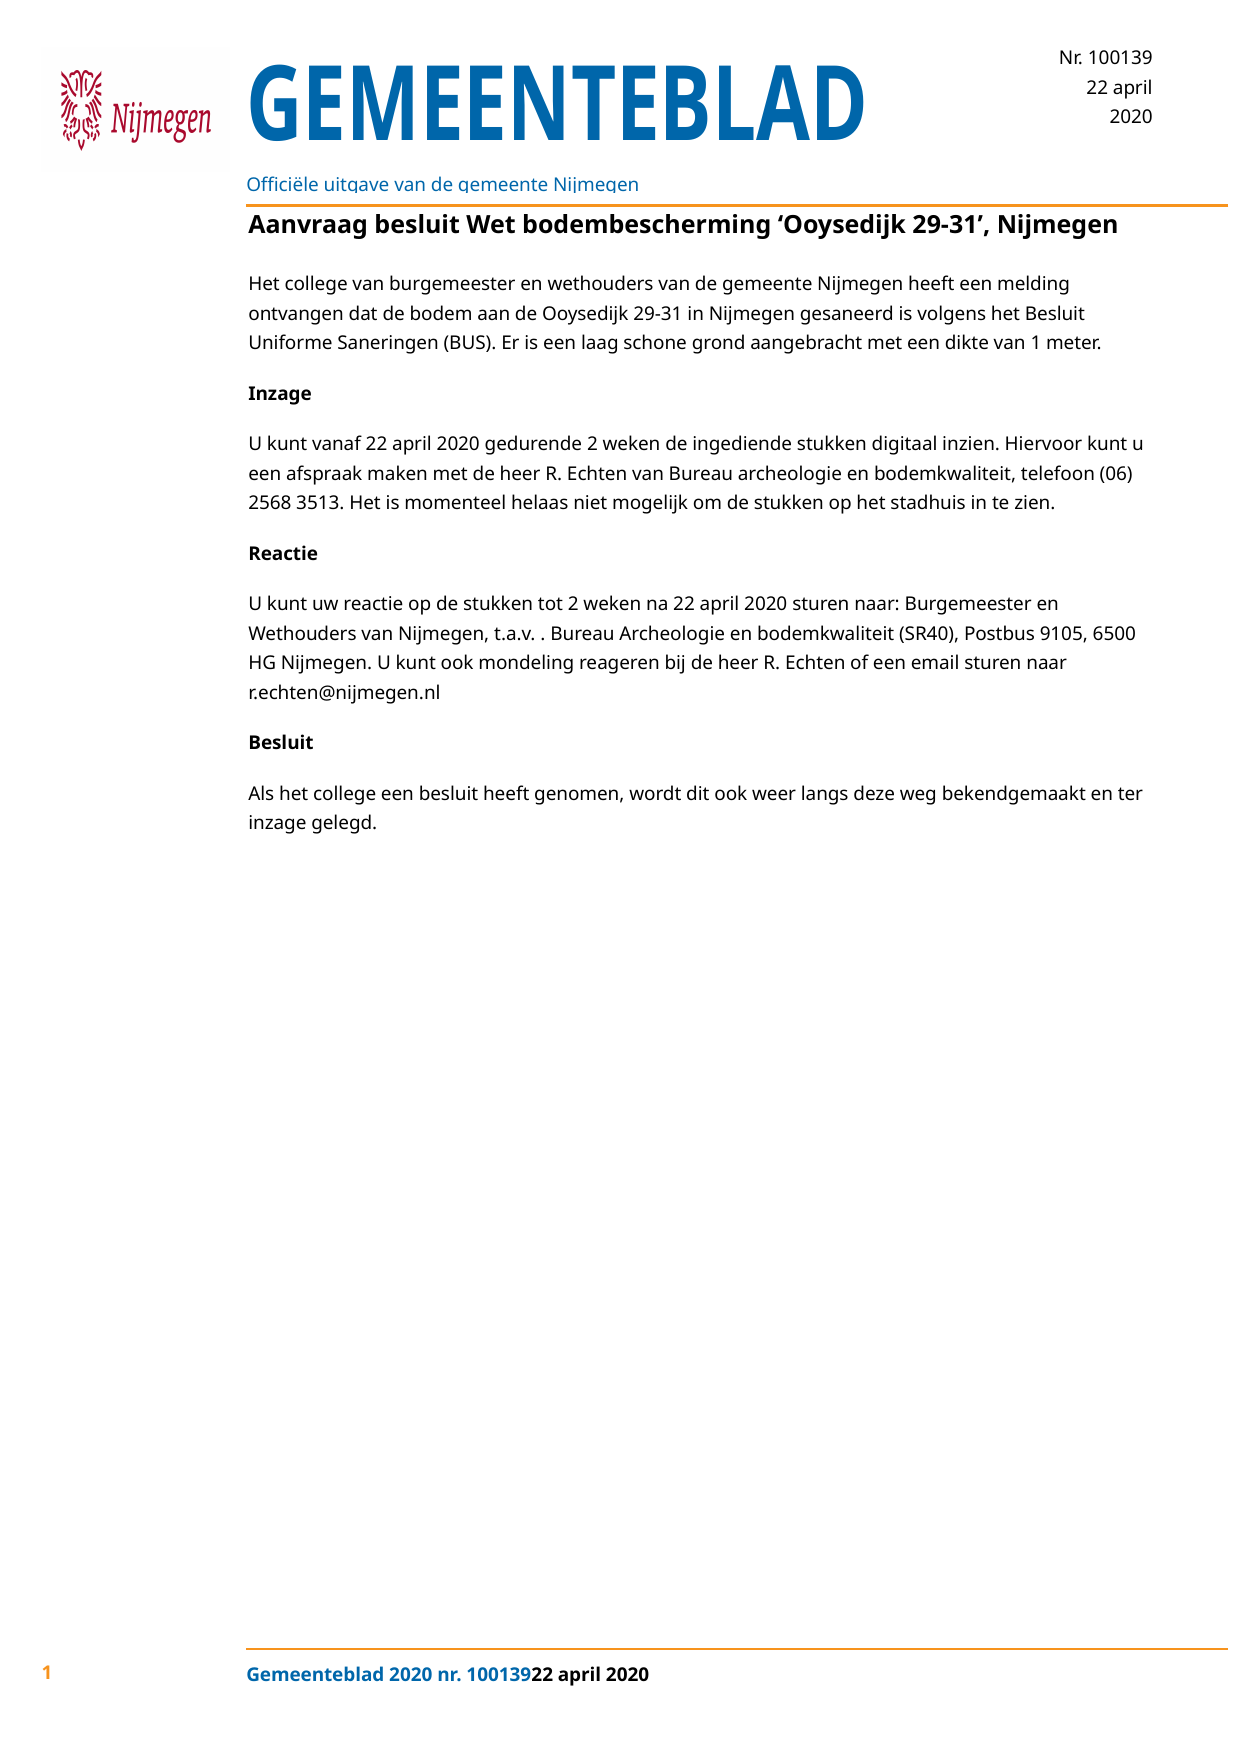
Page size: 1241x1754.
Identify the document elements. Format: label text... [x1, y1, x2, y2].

text U kunt vanaf 22 april 2020 gedurende 2 weken de ingediende stukken digitaal inzien. Hiervoor kunt u een afspraak maken met de heer R. Echten van Bureau archeologie en bodemkwaliteit, telefoon (06) 2568 3513. Het is momenteel helaas niet mogelijk om de stukken op het stadhuis in te zien. [248, 430, 1152, 515]
text Aanvraag besluit Wet bodembescherming ‘Ooysedijk 29-31’, Nijmegen [248, 207, 1152, 241]
text Reactie [248, 540, 1152, 566]
picture [41, 47, 231, 172]
text Besluit [248, 729, 1152, 755]
text Als het college een besluit heeft genomen, wordt dit ook weer langs deze weg bekendgemaakt en ter inzage gelegd. [248, 780, 1152, 835]
text U kunt uw reactie op de stukken tot 2 weken na 22 april 2020 sturen naar: Burgemeester en Wethouders van Nijmegen, t.a.v. . Bureau Archeologie en bodemkwaliteit (SR40), Postbus 9105, 6500 HG Nijmegen. U kunt ook mondeling reageren bij de heer R. Echten of een email sturen naar r.echten@nijmegen.nl [248, 590, 1152, 705]
text Het college van burgemeester en wethouders van de gemeente Nijmegen heeft een melding ontvangen dat de bodem aan de Ooysedijk 29-31 in Nijmegen gesaneerd is volgens het Besluit Uniforme Saneringen (BUS). Er is een laag schone grond aangebracht met een dikte van 1 meter. [248, 270, 1152, 355]
text Inzage [248, 380, 1152, 406]
